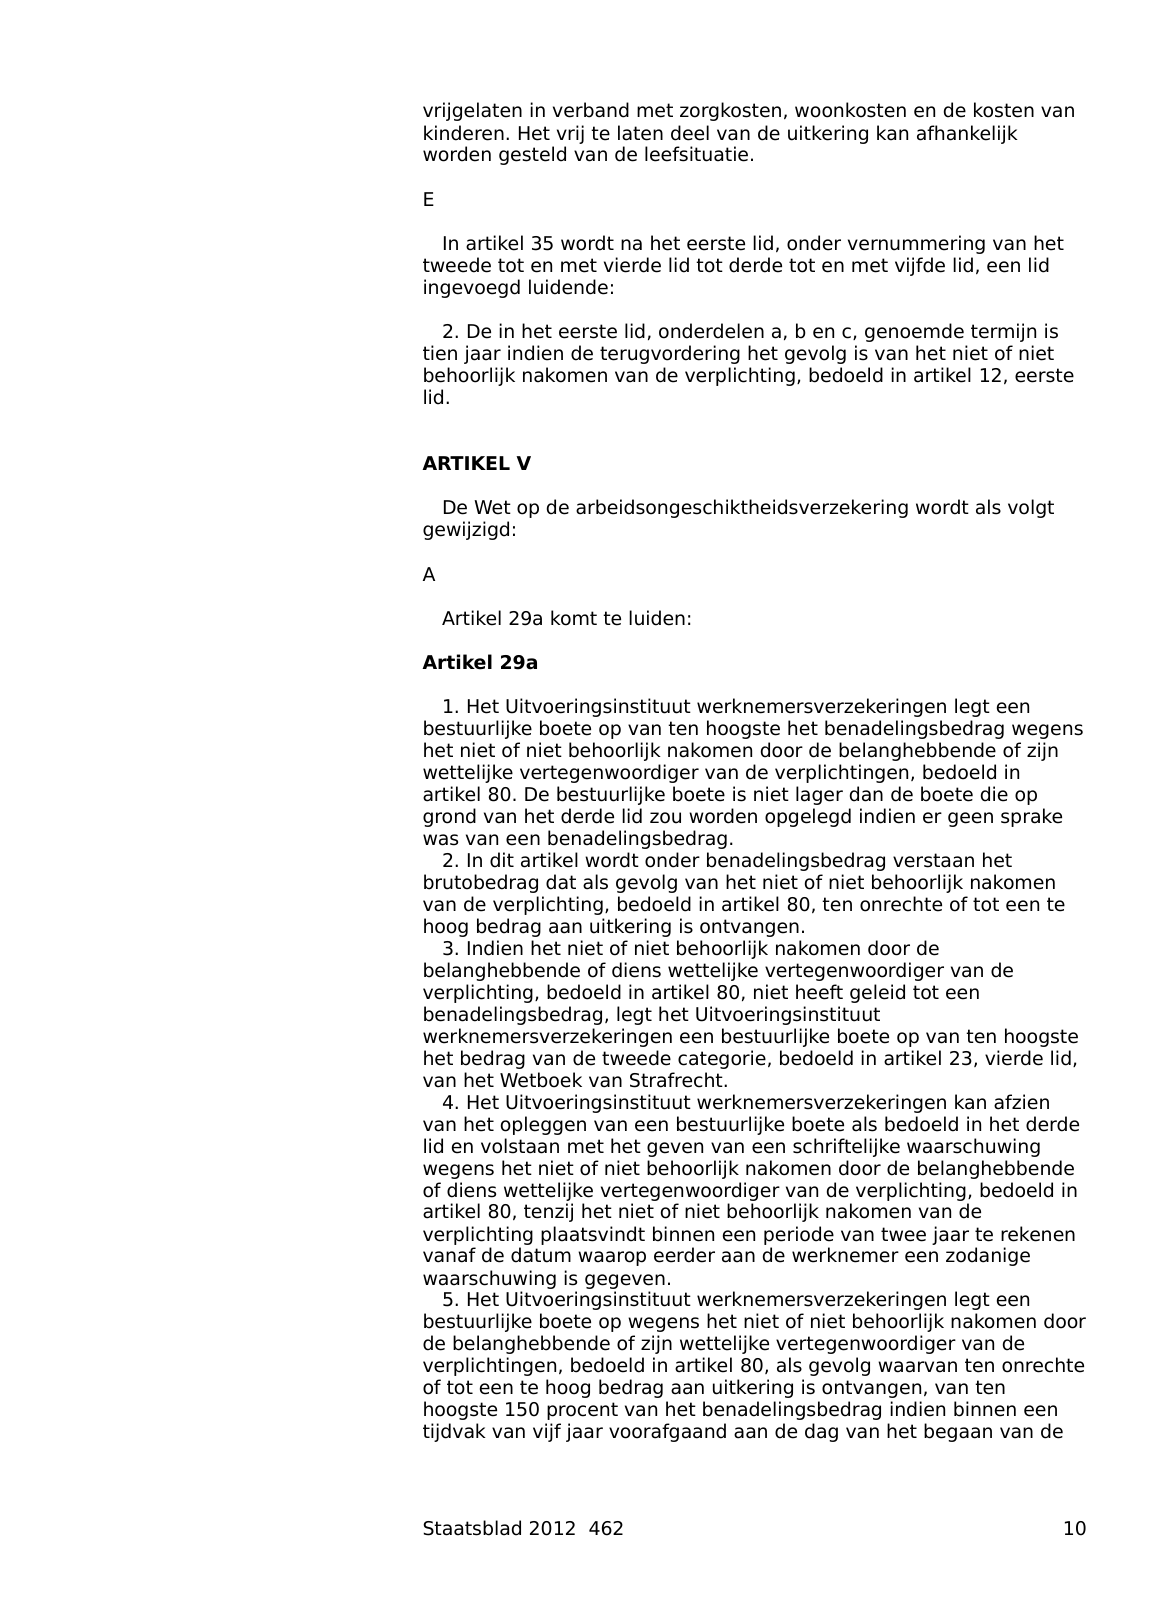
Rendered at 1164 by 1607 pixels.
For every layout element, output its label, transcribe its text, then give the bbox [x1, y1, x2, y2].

text 2. De in het eerste lid, onderdelen a, b en c, genoemde termijn is tien jaar indien de terugvordering het gevolg is van het niet of niet behoorlijk nakomen van de verplichting, bedoeld in artikel 12, eerste lid. [422, 321, 1087, 409]
subtitle ARTIKEL V [422, 453, 1087, 475]
text Artikel 29a komt te luiden: [422, 608, 1087, 629]
text 4. Het Uitvoeringsinstituut werknemersverzekeringen kan afzien van het opleggen van een bestuurlijke boete als bedoeld in het derde lid en volstaan met het geven van een schriftelijke waarschuwing wegens het niet of niet behoorlijk nakomen door de belanghebbende of diens wettelijke vertegenwoordiger van de verplichting, bedoeld in artikel 80, tenzij het niet of niet behoorlijk nakomen van de verplichting plaatsvindt binnen een periode van twee jaar te rekenen vanaf de datum waarop eerder aan de werknemer een zodanige waarschuwing is gegeven. [422, 1092, 1087, 1289]
text 2. In dit artikel wordt onder benadelingsbedrag verstaan het brutobedrag dat als gevolg van het niet of niet behoorlijk nakomen van de verplichting, bedoeld in artikel 80, ten onrechte of tot een te hoog bedrag aan uitkering is ontvangen. [422, 850, 1087, 938]
text vrijgelaten in verband met zorgkosten, woonkosten en de kosten van kinderen. Het vrij te laten deel van de uitkering kan afhankelijk worden gesteld van de leefsituatie. [422, 100, 1087, 166]
subtitle Artikel 29a [422, 652, 1087, 674]
text A [422, 563, 1087, 585]
text De Wet op de arbeidsongeschiktheidsverzekering wordt als volgt gewijzigd: [422, 497, 1087, 541]
text 5. Het Uitvoeringsinstituut werknemersverzekeringen legt een bestuurlijke boete op wegens het niet of niet behoorlijk nakomen door de belanghebbende of zijn wettelijke vertegenwoordiger van de verplichtingen, bedoeld in artikel 80, als gevolg waarvan ten onrechte of tot een te hoog bedrag aan uitkering is ontvangen, van ten hoogste 150 procent van het benadelingsbedrag indien binnen een tijdvak van vijf jaar voorafgaand aan de dag van het begaan van de [422, 1289, 1087, 1443]
text In artikel 35 wordt na het eerste lid, onder vernummering van het tweede tot en met vierde lid tot derde tot en met vijfde lid, een lid ingevoegd luidende: [422, 233, 1087, 299]
text E [422, 188, 1087, 211]
text 1. Het Uitvoeringsinstituut werknemersverzekeringen legt een bestuurlijke boete op van ten hoogste het benadelingsbedrag wegens het niet of niet behoorlijk nakomen door de belanghebbende of zijn wettelijke vertegenwoordiger van de verplichtingen, bedoeld in artikel 80. De bestuurlijke boete is niet lager dan de boete die op grond van het derde lid zou worden opgelegd indien er geen sprake was van een benadelingsbedrag. [422, 696, 1087, 850]
text 3. Indien het niet of niet behoorlijk nakomen door de belanghebbende of diens wettelijke vertegenwoordiger van de verplichting, bedoeld in artikel 80, niet heeft geleid tot een benadelingsbedrag, legt het Uitvoeringsinstituut werknemersverzekeringen een bestuurlijke boete op van ten hoogste het bedrag van de tweede categorie, bedoeld in artikel 23, vierde lid, van het Wetboek van Strafrecht. [422, 938, 1087, 1092]
